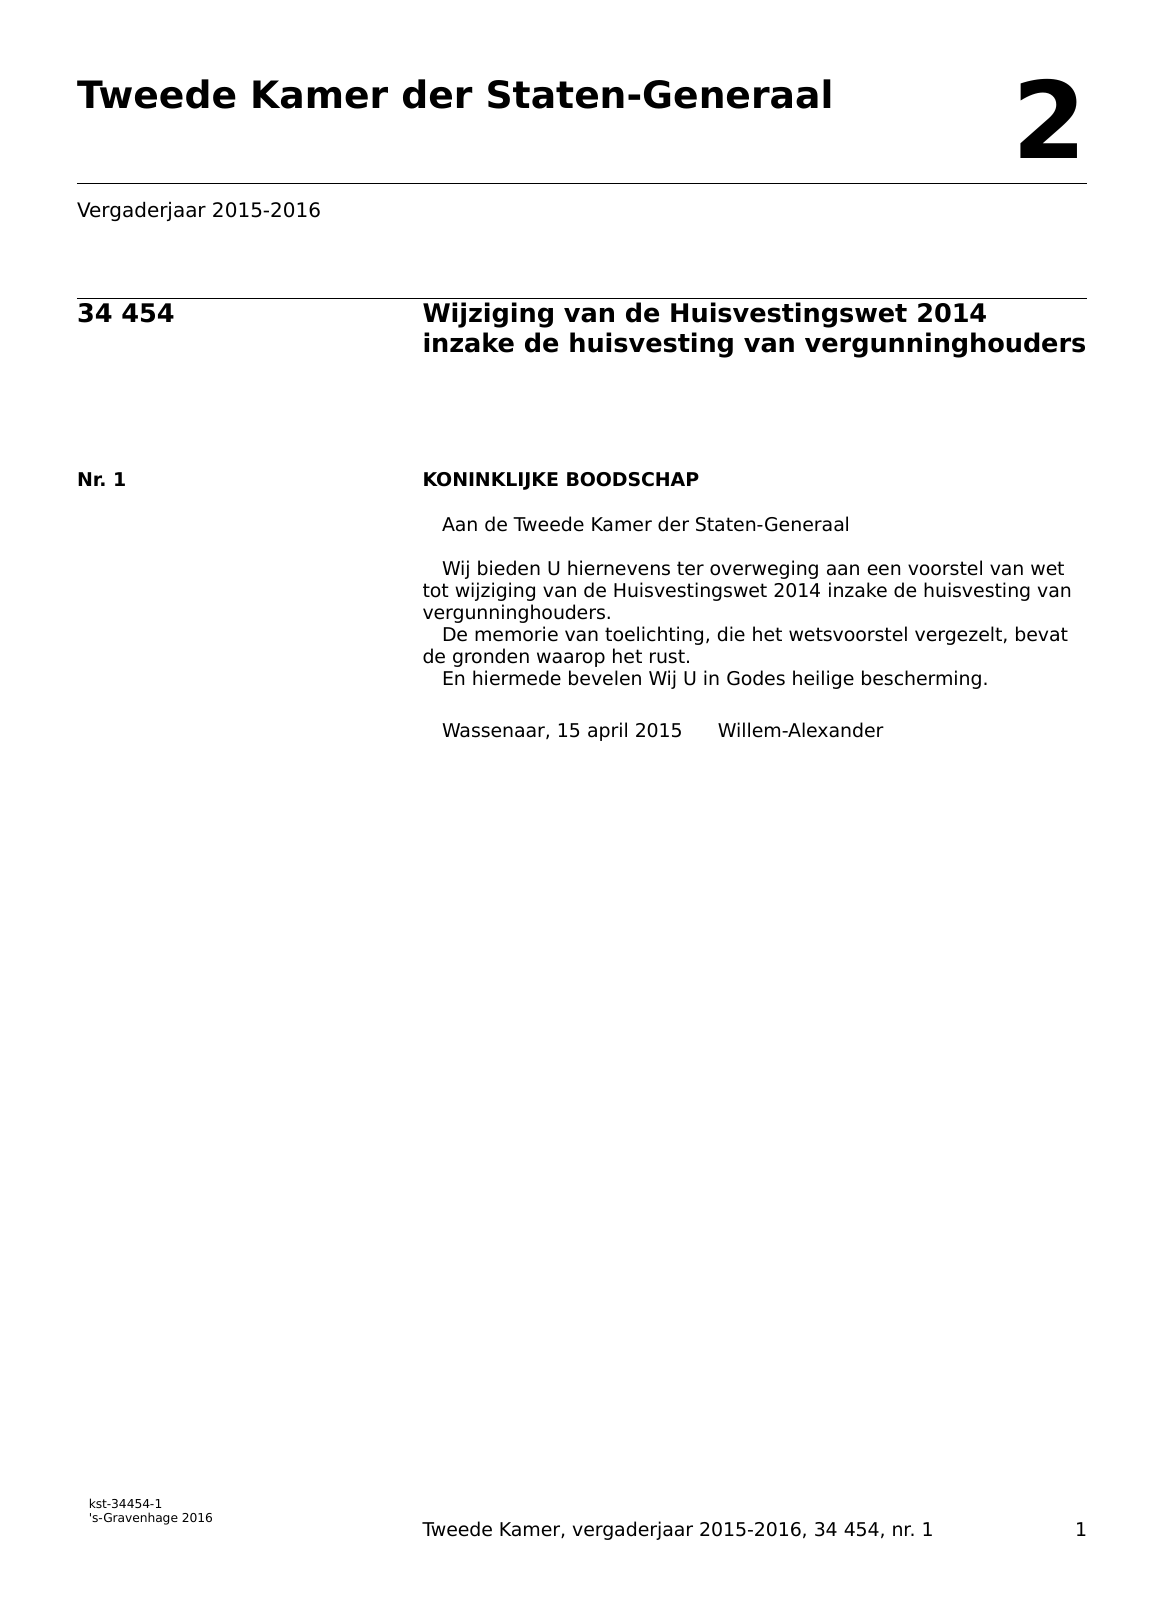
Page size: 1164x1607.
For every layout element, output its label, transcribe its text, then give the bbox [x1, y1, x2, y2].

text kst-34454-1 [88, 1497, 323, 1511]
text Aan de Tweede Kamer der Staten-Generaal [422, 513, 1087, 536]
text En hiermede bevelen Wij U in Godes heilige bescherming. [422, 668, 1087, 689]
text Wij bieden U hiernevens ter overweging aan een voorstel van wet tot wijziging van de Huisvestingswet 2014 inzake de huisvesting van vergunninghouders. [422, 558, 1087, 624]
table_header 2 [886, 59, 1087, 183]
subtitle Nr. 1 KONINKLIJKE BOODSCHAP [77, 469, 1087, 491]
subtitle 34 454 Wijziging van de Huisvestingswet 2014 inzake de huisvesting van vergunninghouders [77, 299, 1087, 358]
text De memorie van toelichting, die het wetsvoorstel vergezelt, bevat de gronden waarop het rust. [422, 624, 1087, 668]
text Wassenaar, 15 april 2015 Willem-Alexander [422, 719, 1087, 742]
text 's-Gravenhage 2016 [88, 1511, 323, 1525]
table_cell Vergaderjaar 2015-2016 [77, 184, 1087, 298]
table_header Tweede Kamer der Staten-Generaal [77, 59, 886, 183]
